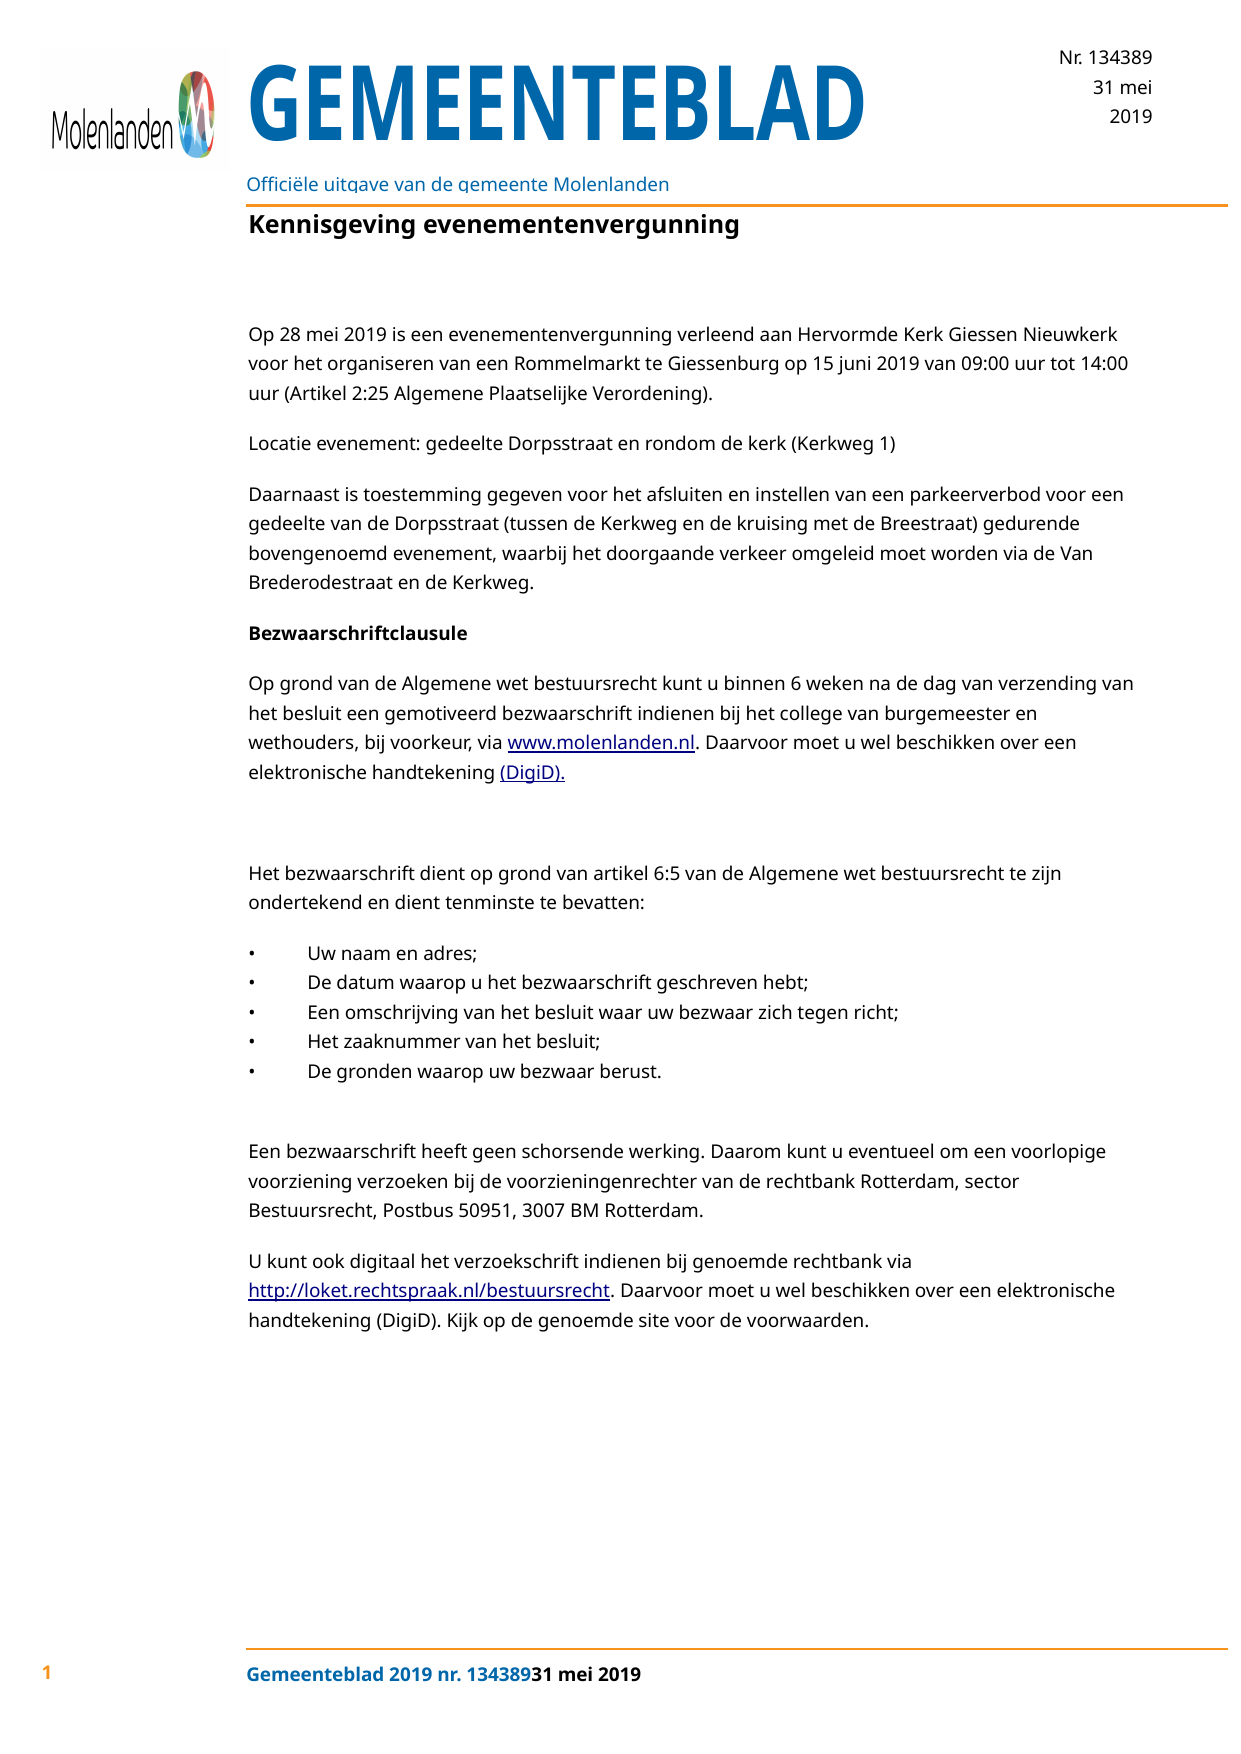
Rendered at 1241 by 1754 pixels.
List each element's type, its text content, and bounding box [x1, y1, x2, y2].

text Het bezwaarschrift dient op grond van artikel 6:5 van de Algemene wet bestuursrecht te zijn ondertekend en dient tenminste te bevatten: [248, 860, 1152, 915]
list Een omschrijving van het besluit waar uw bezwaar zich tegen richt; [248, 999, 1152, 1025]
list De datum waarop u het bezwaarschrift geschreven hebt; [248, 969, 1152, 995]
list Het zaaknummer van het besluit; [248, 1029, 1152, 1054]
text Bezwaarschriftclausule [248, 620, 1152, 646]
text Locatie evenement: gedeelte Dorpsstraat en rondom de kerk (Kerkweg 1) [248, 430, 1152, 456]
list De gronden waarop uw bezwaar berust. [248, 1058, 1152, 1084]
text Kennisgeving evenementenvergunning [248, 207, 1152, 241]
text Daarnaast is toestemming gegeven voor het afsluiten en instellen van een parkeerverbod voor een gedeelte van de Dorpsstraat (tussen de Kerkweg en de kruising met de Breestraat) gedurende bovengenoemd evenement, waarbij het doorgaande verkeer omgeleid moet worden via de Van Brederodestraat en de Kerkweg. [248, 481, 1152, 595]
picture [41, 47, 231, 172]
text Een bezwaarschrift heeft geen schorsende werking. Daarom kunt u eventueel om een voorlopige voorziening verzoeken bij de voorzieningenrechter van de rechtbank Rotterdam, sector Bestuursrecht, Postbus 50951, 3007 BM Rotterdam. [248, 1138, 1152, 1223]
list Uw naam en adres; [248, 940, 1152, 966]
text U kunt ook digitaal het verzoekschrift indienen bij genoemde rechtbank via http://loket.rechtspraak.nl/bestuursrecht. Daarvoor moet u wel beschikken over een elektronische handtekening (DigiD). Kijk op de genoemde site voor de voorwaarden. [248, 1248, 1152, 1333]
text Op grond van de Algemene wet bestuursrecht kunt u binnen 6 weken na de dag van verzending van het besluit een gemotiveerd bezwaarschrift indienen bij het college van burgemeester en wethouders, bij voorkeur, via www.molenlanden.nl. Daarvoor moet u wel beschikken over een elektronische handtekening (DigiD). [248, 670, 1152, 785]
text Op 28 mei 2019 is een evenementenvergunning verleend aan Hervormde Kerk Giessen Nieuwkerk voor het organiseren van een Rommelmarkt te Giessenburg op 15 juni 2019 van 09:00 uur tot 14:00 uur (Artikel 2:25 Algemene Plaatselijke Verordening). [248, 321, 1152, 406]
